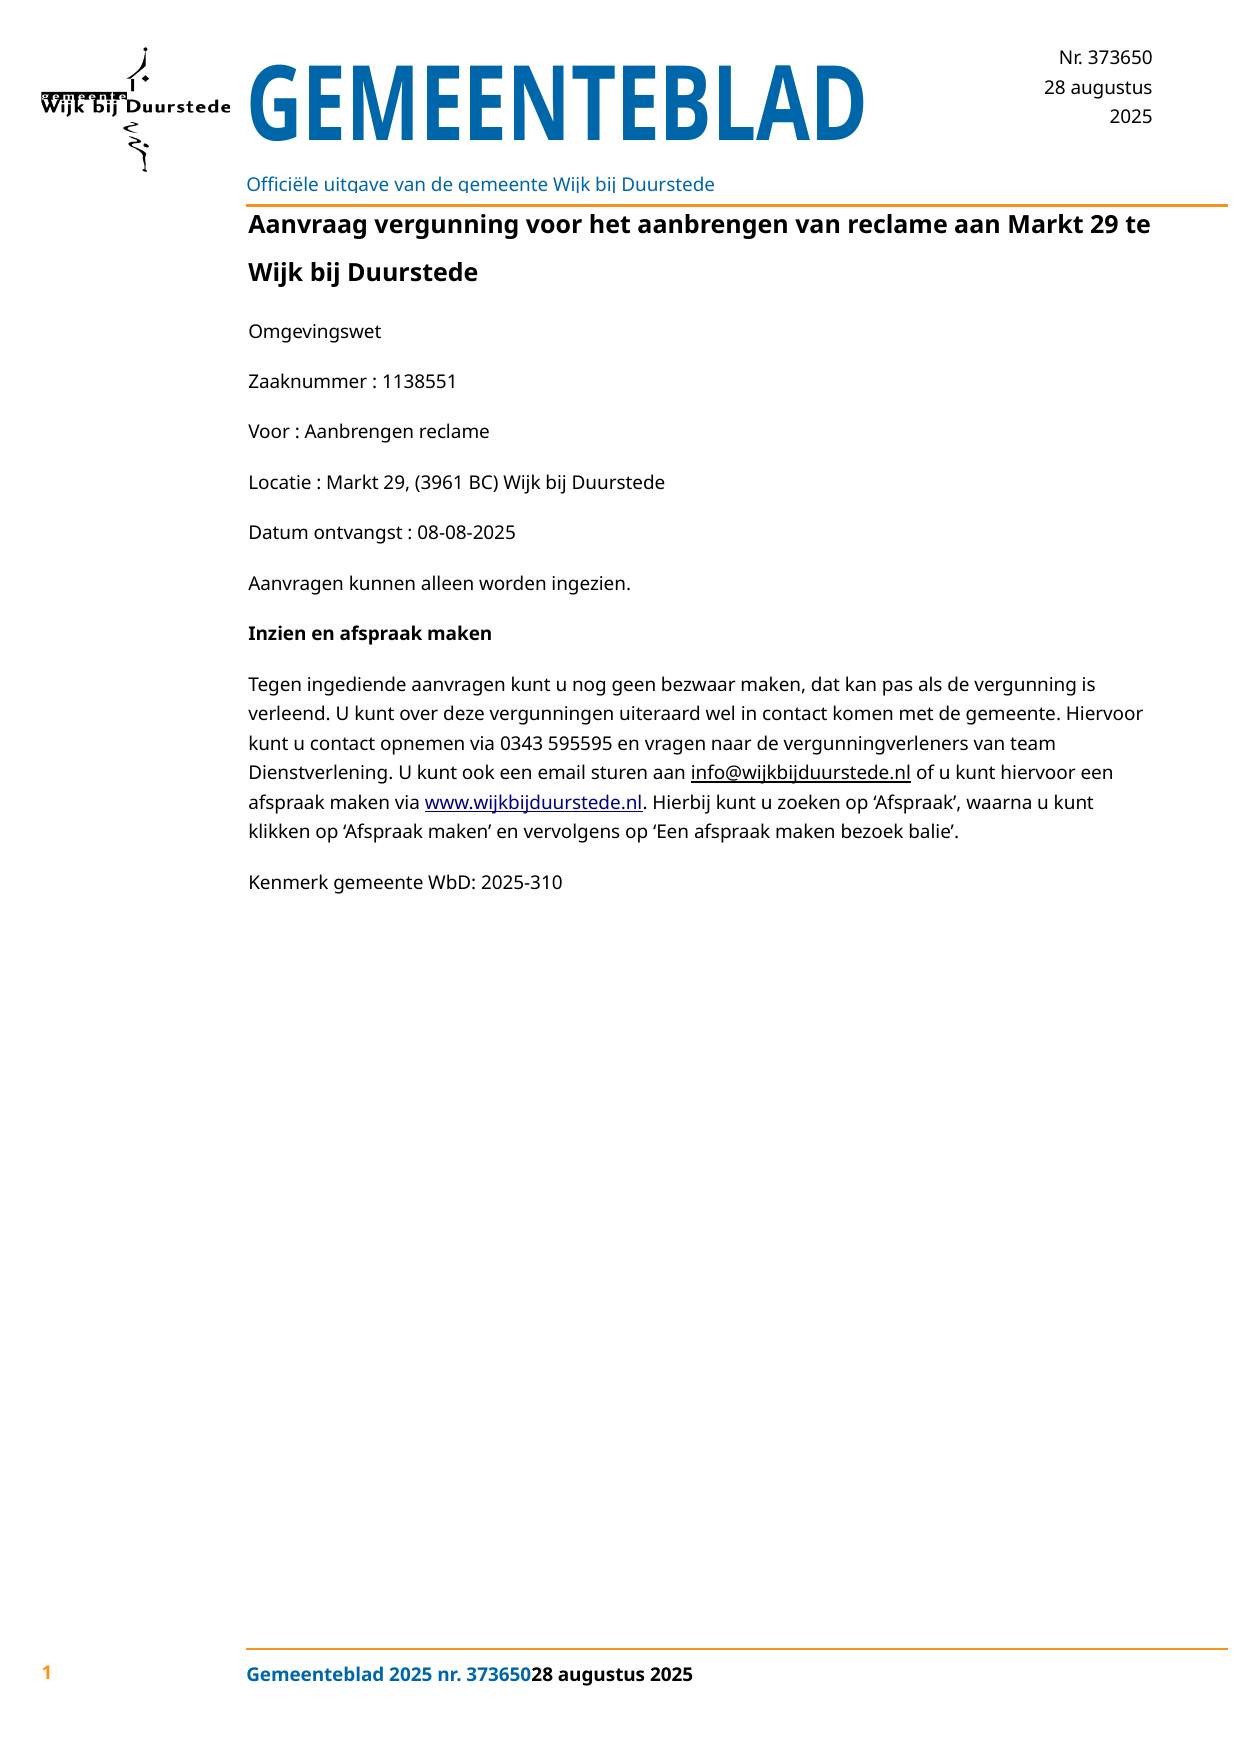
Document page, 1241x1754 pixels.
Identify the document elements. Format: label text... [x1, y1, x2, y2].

picture [41, 47, 231, 172]
text Datum ontvangst : 08-08-2025 [248, 519, 1152, 545]
text Aanvraag vergunning voor het aanbrengen van reclame aan Markt 29 te Wijk bij Duurstede [248, 207, 1152, 288]
text Omgevingswet [248, 318, 1152, 344]
text Kenmerk gemeente WbD: 2025-310 [248, 869, 1152, 895]
text Inzien en afspraak maken [248, 620, 1152, 646]
text Voor : Aanbrengen reclame [248, 419, 1152, 444]
text Zaaknummer : 1138551 [248, 368, 1152, 394]
text Locatie : Markt 29, (3961 BC) Wijk bij Duurstede [248, 469, 1152, 495]
text Tegen ingediende aanvragen kunt u nog geen bezwaar maken, dat kan pas als de vergunning is verleend. U kunt over deze vergunningen uiteraard wel in contact komen met de gemeente. Hiervoor kunt u contact opnemen via 0343 595595 en vragen naar de vergunningverleners van team Dienstverlening. U kunt ook een email sturen aan info@wijkbijduurstede.nl of u kunt hiervoor een afspraak maken via www.wijkbijduurstede.nl. Hierbij kunt u zoeken op ‘Afspraak’, waarna u kunt klikken op ‘Afspraak maken’ en vervolgens op ‘Een afspraak maken bezoek balie’. [248, 671, 1152, 844]
text Aanvragen kunnen alleen worden ingezien. [248, 570, 1152, 596]
